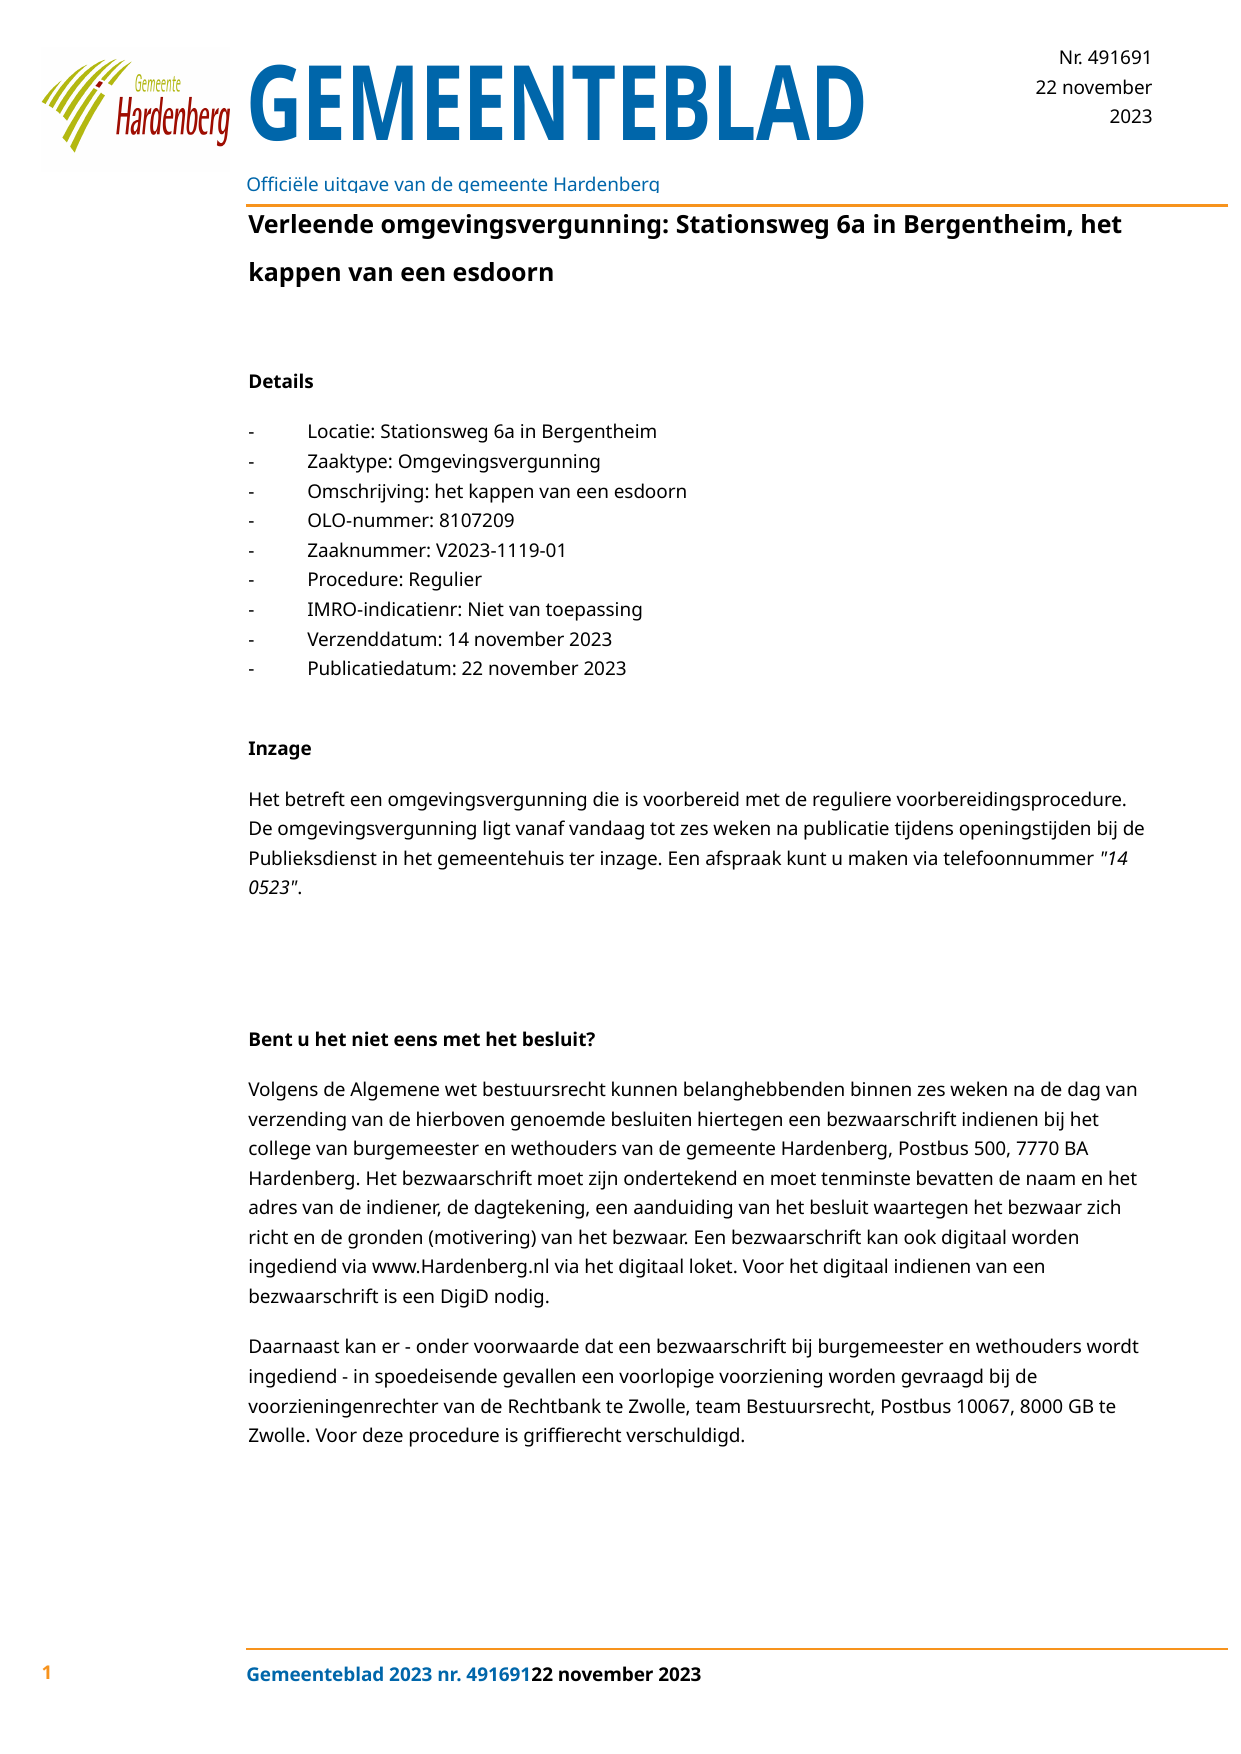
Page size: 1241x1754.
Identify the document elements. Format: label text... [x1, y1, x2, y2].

text Inzage [248, 735, 1152, 761]
text Verleende omgevingsvergunning: Stationsweg 6a in Bergentheim, het kappen van een esdoorn [248, 207, 1152, 288]
picture [41, 47, 231, 172]
list OLO-nummer: 8107209 [248, 507, 1152, 533]
text Bent u het niet eens met het besluit? [248, 1026, 1152, 1052]
list Publicatiedatum: 22 november 2023 [248, 655, 1152, 681]
text Daarnaast kan er - onder voorwaarde dat een bezwaarschrift bij burgemeester en wethouders wordt ingediend - in spoedeisende gevallen een voorlopige voorziening worden gevraagd bij de voorzieningenrechter van de Rechtbank te Zwolle, team Bestuursrecht, Postbus 10067, 8000 GB te Zwolle. Voor deze procedure is griffierecht verschuldigd. [248, 1334, 1152, 1448]
list Omschrijving: het kappen van een esdoorn [248, 478, 1152, 504]
text Details [248, 368, 1152, 394]
list Locatie: Stationsweg 6a in Bergentheim [248, 419, 1152, 444]
text Het betreft een omgevingsvergunning die is voorbereid met de reguliere voorbereidingsprocedure. De omgevingsvergunning ligt vanaf vandaag tot zes weken na publicatie tijdens openingstijden bij de Publieksdienst in het gemeentehuis ter inzage. Een afspraak kunt u maken via telefoonnummer "14 0523". [248, 786, 1152, 900]
text Volgens de Algemene wet bestuursrecht kunnen belanghebbenden binnen zes weken na de dag van verzending van de hierboven genoemde besluiten hiertegen een bezwaarschrift indienen bij het college van burgemeester en wethouders van de gemeente Hardenberg, Postbus 500, 7770 BA Hardenberg. Het bezwaarschrift moet zijn ondertekend en moet tenminste bevatten de naam en het adres van de indiener, de dagtekening, een aanduiding van het besluit waartegen het bezwaar zich richt en de gronden (motivering) van het bezwaar. Een bezwaarschrift kan ook digitaal worden ingediend via www.Hardenberg.nl via het digitaal loket. Voor het digitaal indienen van een bezwaarschrift is een DigiD nodig. [248, 1076, 1152, 1309]
list Zaaknummer: V2023-1119-01 [248, 537, 1152, 563]
list Verzenddatum: 14 november 2023 [248, 626, 1152, 652]
list IMRO-indicatienr: Niet van toepassing [248, 596, 1152, 622]
list Zaaktype: Omgevingsvergunning [248, 448, 1152, 474]
list Procedure: Regulier [248, 567, 1152, 592]
